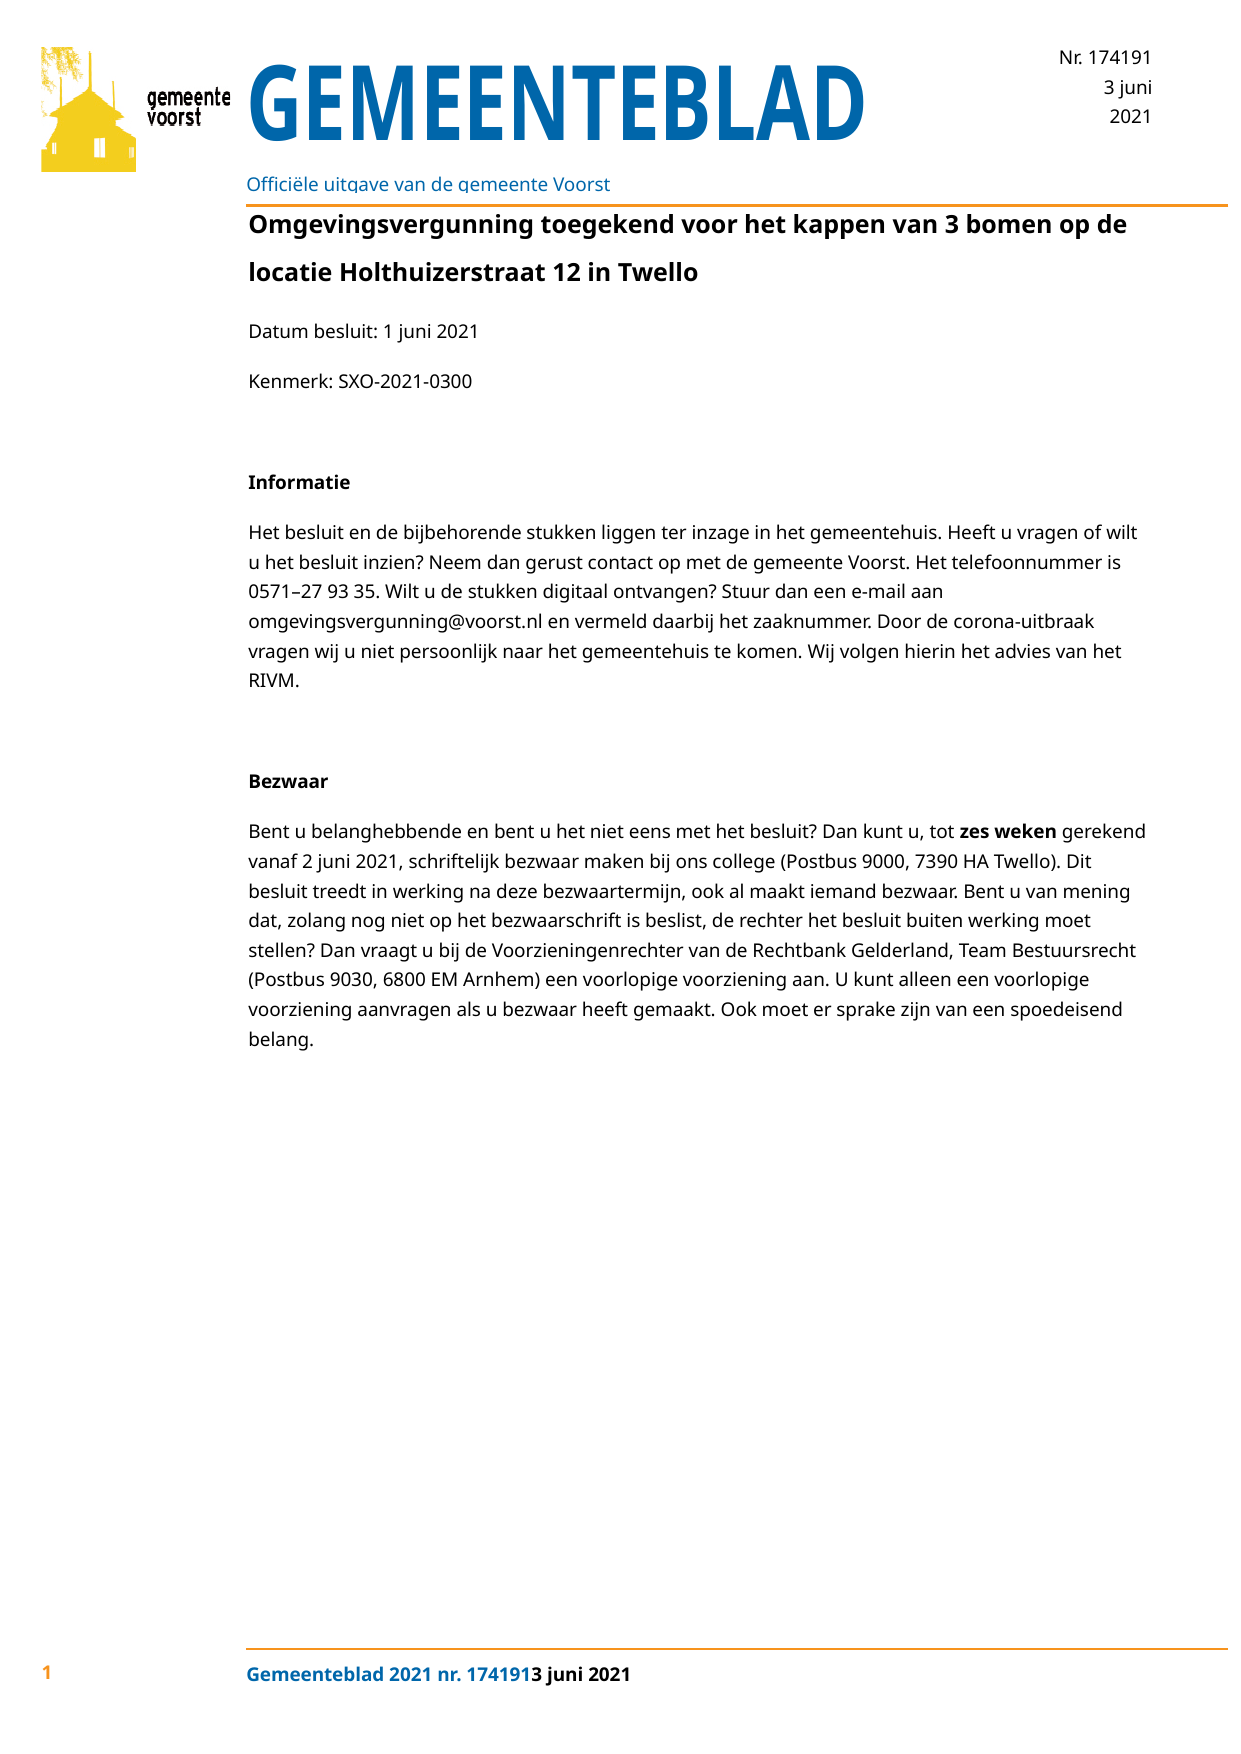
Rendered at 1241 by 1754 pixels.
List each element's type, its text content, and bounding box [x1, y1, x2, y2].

text Bezwaar [248, 768, 1152, 794]
picture [41, 47, 231, 172]
text Het besluit en de bijbehorende stukken liggen ter inzage in het gemeentehuis. Heeft u vragen of wilt u het besluit inzien? Neem dan gerust contact op met de gemeente Voorst. Het telefoonnummer is 0571–27 93 35. Wilt u de stukken digitaal ontvangen? Stuur dan een e-mail aan omgevingsvergunning@voorst.nl en vermeld daarbij het zaaknummer. Door de corona-uitbraak vragen wij u niet persoonlijk naar het gemeentehuis te komen. Wij volgen hierin het advies van het RIVM. [248, 519, 1152, 693]
text Bent u belanghebbende en bent u het niet eens met het besluit? Dan kunt u, tot zes weken gerekend vanaf 2 juni 2021, schriftelijk bezwaar maken bij ons college (Postbus 9000, 7390 HA Twello). Dit besluit treedt in werking na deze bezwaartermijn, ook al maakt iemand bezwaar. Bent u van mening dat, zolang nog niet op het bezwaarschrift is beslist, de rechter het besluit buiten werking moet stellen? Dan vraagt u bij de Voorzieningenrechter van de Rechtbank Gelderland, Team Bestuursrecht (Postbus 9030, 6800 EM Arnhem) een voorlopige voorziening aan. U kunt alleen een voorlopige voorziening aanvragen als u bezwaar heeft gemaakt. Ook moet er sprake zijn van een spoedeisend belang. [248, 819, 1152, 1052]
text Datum besluit: 1 juni 2021 [248, 318, 1152, 344]
text Omgevingsvergunning toegekend voor het kappen van 3 bomen op de locatie Holthuizerstraat 12 in Twello [248, 207, 1152, 288]
text Informatie [248, 469, 1152, 495]
text Kenmerk: SXO-2021-0300 [248, 368, 1152, 394]
